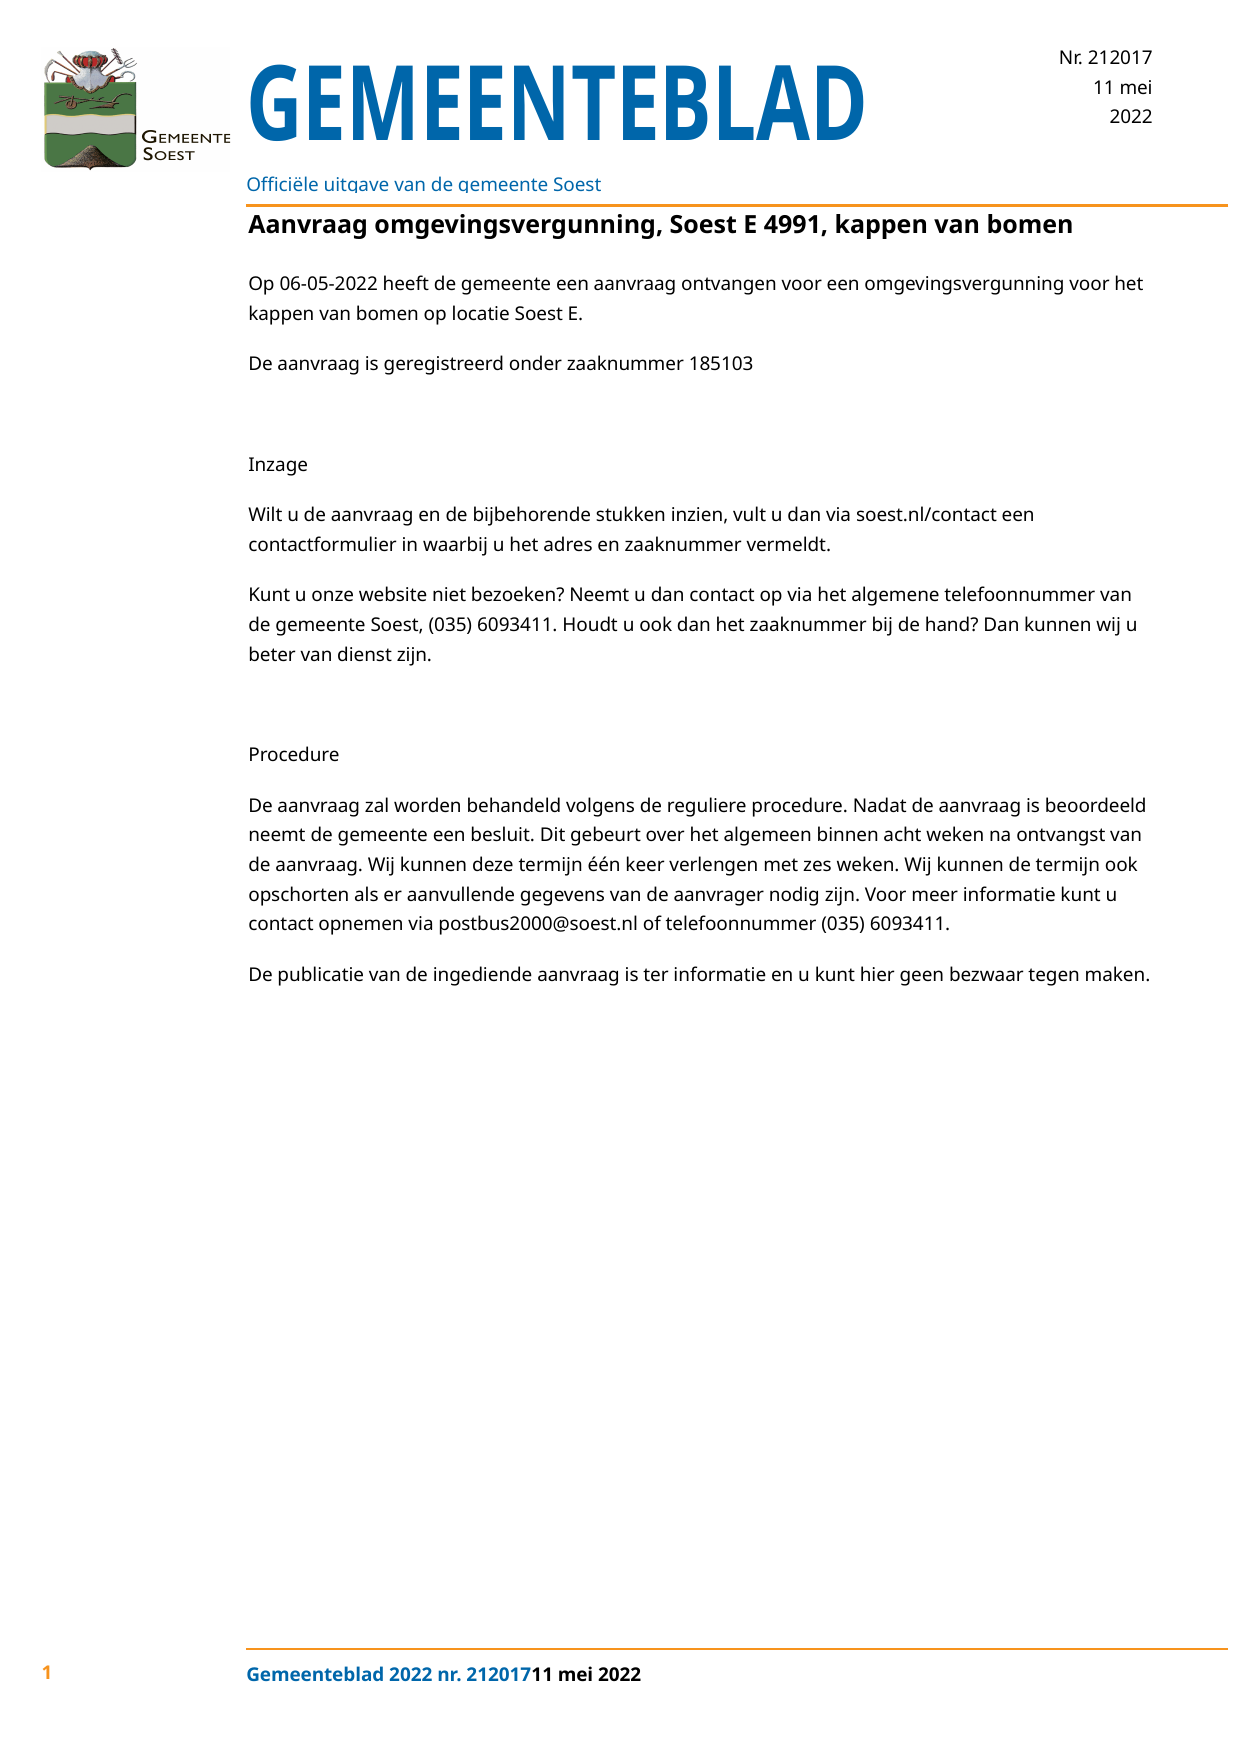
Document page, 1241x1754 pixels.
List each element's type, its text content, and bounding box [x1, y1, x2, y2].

text Kunt u onze website niet bezoeken? Neemt u dan contact op via het algemene telefoonnummer van de gemeente Soest, (035) 6093411. Houdt u ook dan het zaaknummer bij de hand? Dan kunnen wij u beter van dienst zijn. [248, 582, 1152, 666]
text Op 06-05-2022 heeft de gemeente een aanvraag ontvangen voor een omgevingsvergunning voor het kappen van bomen op locatie Soest E. [248, 270, 1152, 326]
text De publicatie van de ingediende aanvraag is ter informatie en u kunt hier geen bezwaar tegen maken. [248, 961, 1152, 986]
text De aanvraag zal worden behandeld volgens de reguliere procedure. Nadat de aanvraag is beoordeeld neemt de gemeente een besluit. Dit gebeurt over het algemeen binnen acht weken na ontvangst van de aanvraag. Wij kunnen deze termijn één keer verlengen met zes weken. Wij kunnen de termijn ook opschorten als er aanvullende gegevens van de aanvrager nodig zijn. Voor meer informatie kunt u contact opnemen via postbus2000@soest.nl of telefoonnummer (035) 6093411. [248, 792, 1152, 936]
text De aanvraag is geregistreerd onder zaaknummer 185103 [248, 350, 1152, 376]
text Aanvraag omgevingsvergunning, Soest E 4991, kappen van bomen [248, 207, 1152, 241]
text Inzage [248, 451, 1152, 477]
picture [41, 47, 231, 172]
text Wilt u de aanvraag en de bijbehorende stukken inzien, vult u dan via soest.nl/contact een contactformulier in waarbij u het adres en zaaknummer vermeldt. [248, 502, 1152, 557]
text Procedure [248, 742, 1152, 767]
